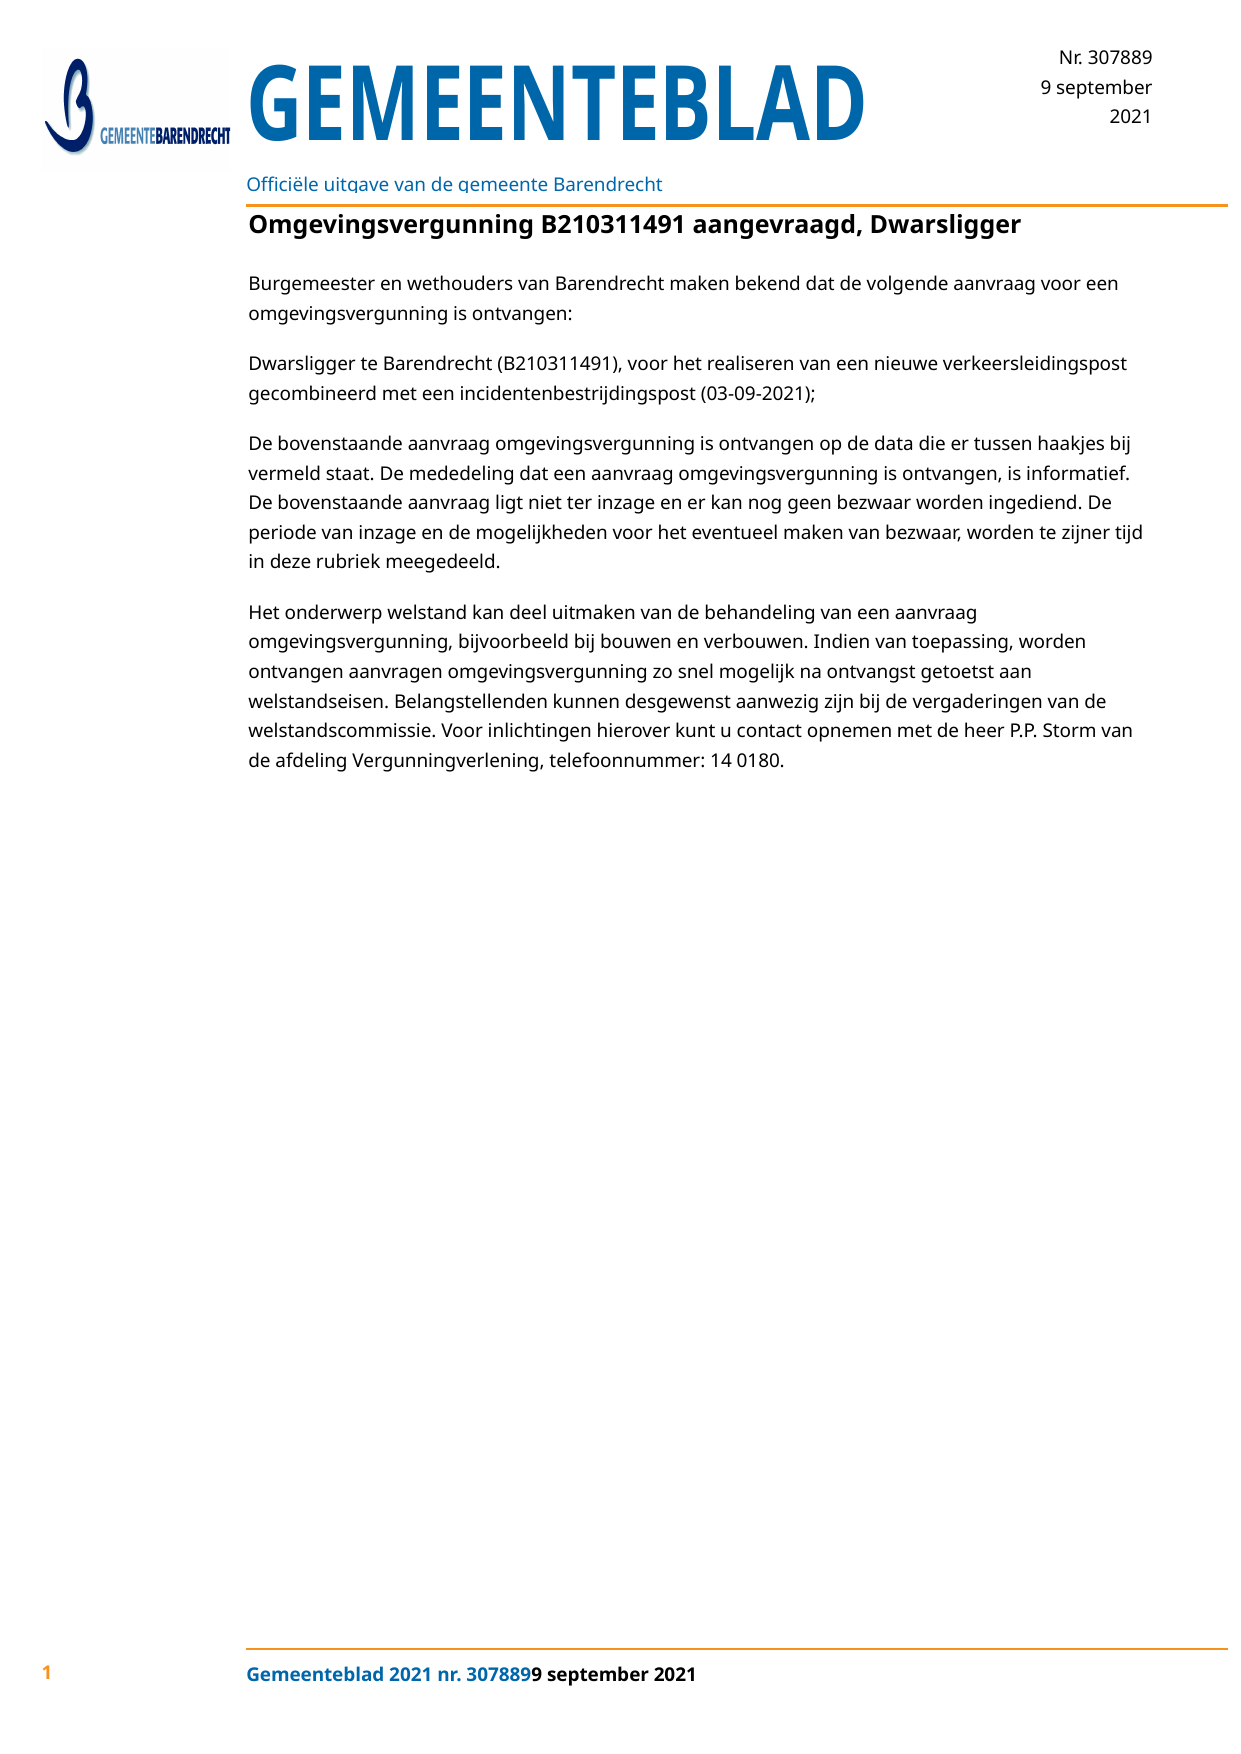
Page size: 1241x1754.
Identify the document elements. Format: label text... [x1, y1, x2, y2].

text De bovenstaande aanvraag omgevingsvergunning is ontvangen op de data die er tussen haakjes bij vermeld staat. De mededeling dat een aanvraag omgevingsvergunning is ontvangen, is informatief. De bovenstaande aanvraag ligt niet ter inzage en er kan nog geen bezwaar worden ingediend. De periode van inzage en de mogelijkheden voor het eventueel maken van bezwaar, worden te zijner tijd in deze rubriek meegedeeld. [248, 430, 1152, 574]
text Dwarsligger te Barendrecht (B210311491), voor het realiseren van een nieuwe verkeersleidingspost gecombineerd met een incidentenbestrijdingspost (03-09-2021); [248, 350, 1152, 406]
picture [41, 47, 231, 172]
text Burgemeester en wethouders van Barendrecht maken bekend dat de volgende aanvraag voor een omgevingsvergunning is ontvangen: [248, 270, 1152, 326]
text Omgevingsvergunning B210311491 aangevraagd, Dwarsligger [248, 207, 1152, 241]
text Het onderwerp welstand kan deel uitmaken van de behandeling van een aanvraag omgevingsvergunning, bijvoorbeeld bij bouwen en verbouwen. Indien van toepassing, worden ontvangen aanvragen omgevingsvergunning zo snel mogelijk na ontvangst getoetst aan welstandseisen. Belangstellenden kunnen desgewenst aanwezig zijn bij de vergaderingen van de welstandscommissie. Voor inlichtingen hierover kunt u contact opnemen met de heer P.P. Storm van de afdeling Vergunningverlening, telefoonnummer: 14 0180. [248, 599, 1152, 773]
